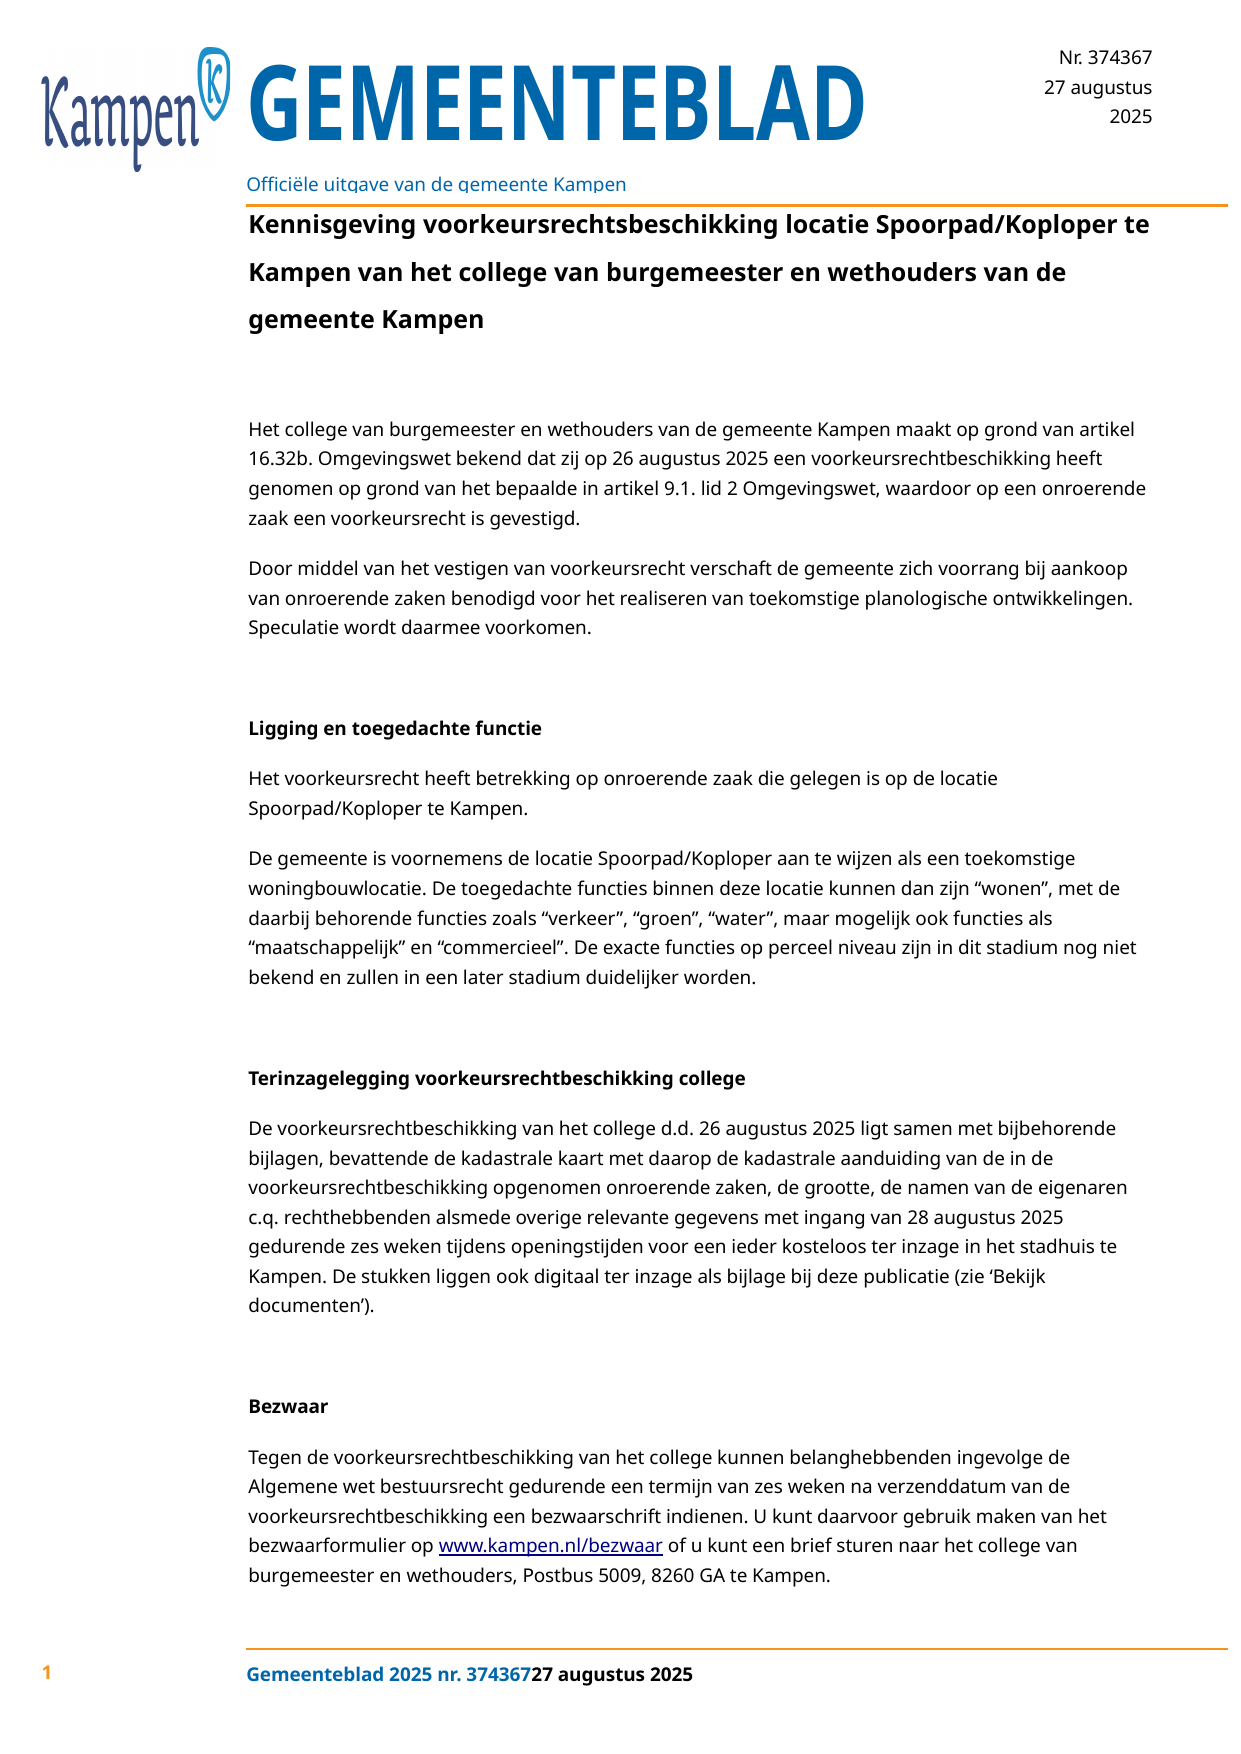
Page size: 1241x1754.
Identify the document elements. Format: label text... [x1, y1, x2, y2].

text Het voorkeursrecht heeft betrekking op onroerende zaak die gelegen is op de locatie Spoorpad/Koploper te Kampen. [248, 766, 1152, 821]
text Door middel van het vestigen van voorkeursrecht verschaft de gemeente zich voorrang bij aankoop van onroerende zaken benodigd voor het realiseren van toekomstige planologische ontwikkelingen. Speculatie wordt daarmee voorkomen. [248, 555, 1152, 640]
text Ligging en toegedachte functie [248, 715, 1152, 741]
text De voorkeursrechtbeschikking van het college d.d. 26 augustus 2025 ligt samen met bijbehorende bijlagen, bevattende de kadastrale kaart met daarop de kadastrale aanduiding van de in de voorkeursrechtbeschikking opgenomen onroerende zaken, de grootte, de namen van de eigenaren c.q. rechthebbenden alsmede overige relevante gegevens met ingang van 28 augustus 2025 gedurende zes weken tijdens openingstijden voor een ieder kosteloos ter inzage in het stadhuis te Kampen. De stukken liggen ook digitaal ter inzage als bijlage bij deze publicatie (zie ‘Bekijk documenten’). [248, 1115, 1152, 1318]
text Bezwaar [248, 1393, 1152, 1419]
text De gemeente is voornemens de locatie Spoorpad/Koploper aan te wijzen als een toekomstige woningbouwlocatie. De toegedachte functies binnen deze locatie kunnen dan zijn “wonen”, met de daarbij behorende functies zoals “verkeer”, “groen”, “water”, maar mogelijk ook functies als “maatschappelijk” en “commercieel”. De exacte functies op perceel niveau zijn in dit stadium nog niet bekend en zullen in een later stadium duidelijker worden. [248, 846, 1152, 989]
picture [41, 47, 231, 172]
text Kennisgeving voorkeursrechtsbeschikking locatie Spoorpad/Koploper te Kampen van het college van burgemeester en wethouders van de gemeente Kampen [248, 207, 1152, 336]
text Tegen de voorkeursrechtbeschikking van het college kunnen belanghebbenden ingevolge de Algemene wet bestuursrecht gedurende een termijn van zes weken na verzenddatum van de voorkeursrechtbeschikking een bezwaarschrift indienen. U kunt daarvoor gebruik maken van het bezwaarformulier op www.kampen.nl/bezwaar of u kunt een brief sturen naar het college van burgemeester en wethouders, Postbus 5009, 8260 GA te Kampen. [248, 1444, 1152, 1588]
text Terinzagelegging voorkeursrechtbeschikking college [248, 1065, 1152, 1090]
text Het college van burgemeester en wethouders van de gemeente Kampen maakt op grond van artikel 16.32b. Omgevingswet bekend dat zij op 26 augustus 2025 een voorkeursrechtbeschikking heeft genomen op grond van het bepaalde in artikel 9.1. lid 2 Omgevingswet, waardoor op een onroerende zaak een voorkeursrecht is gevestigd. [248, 416, 1152, 530]
